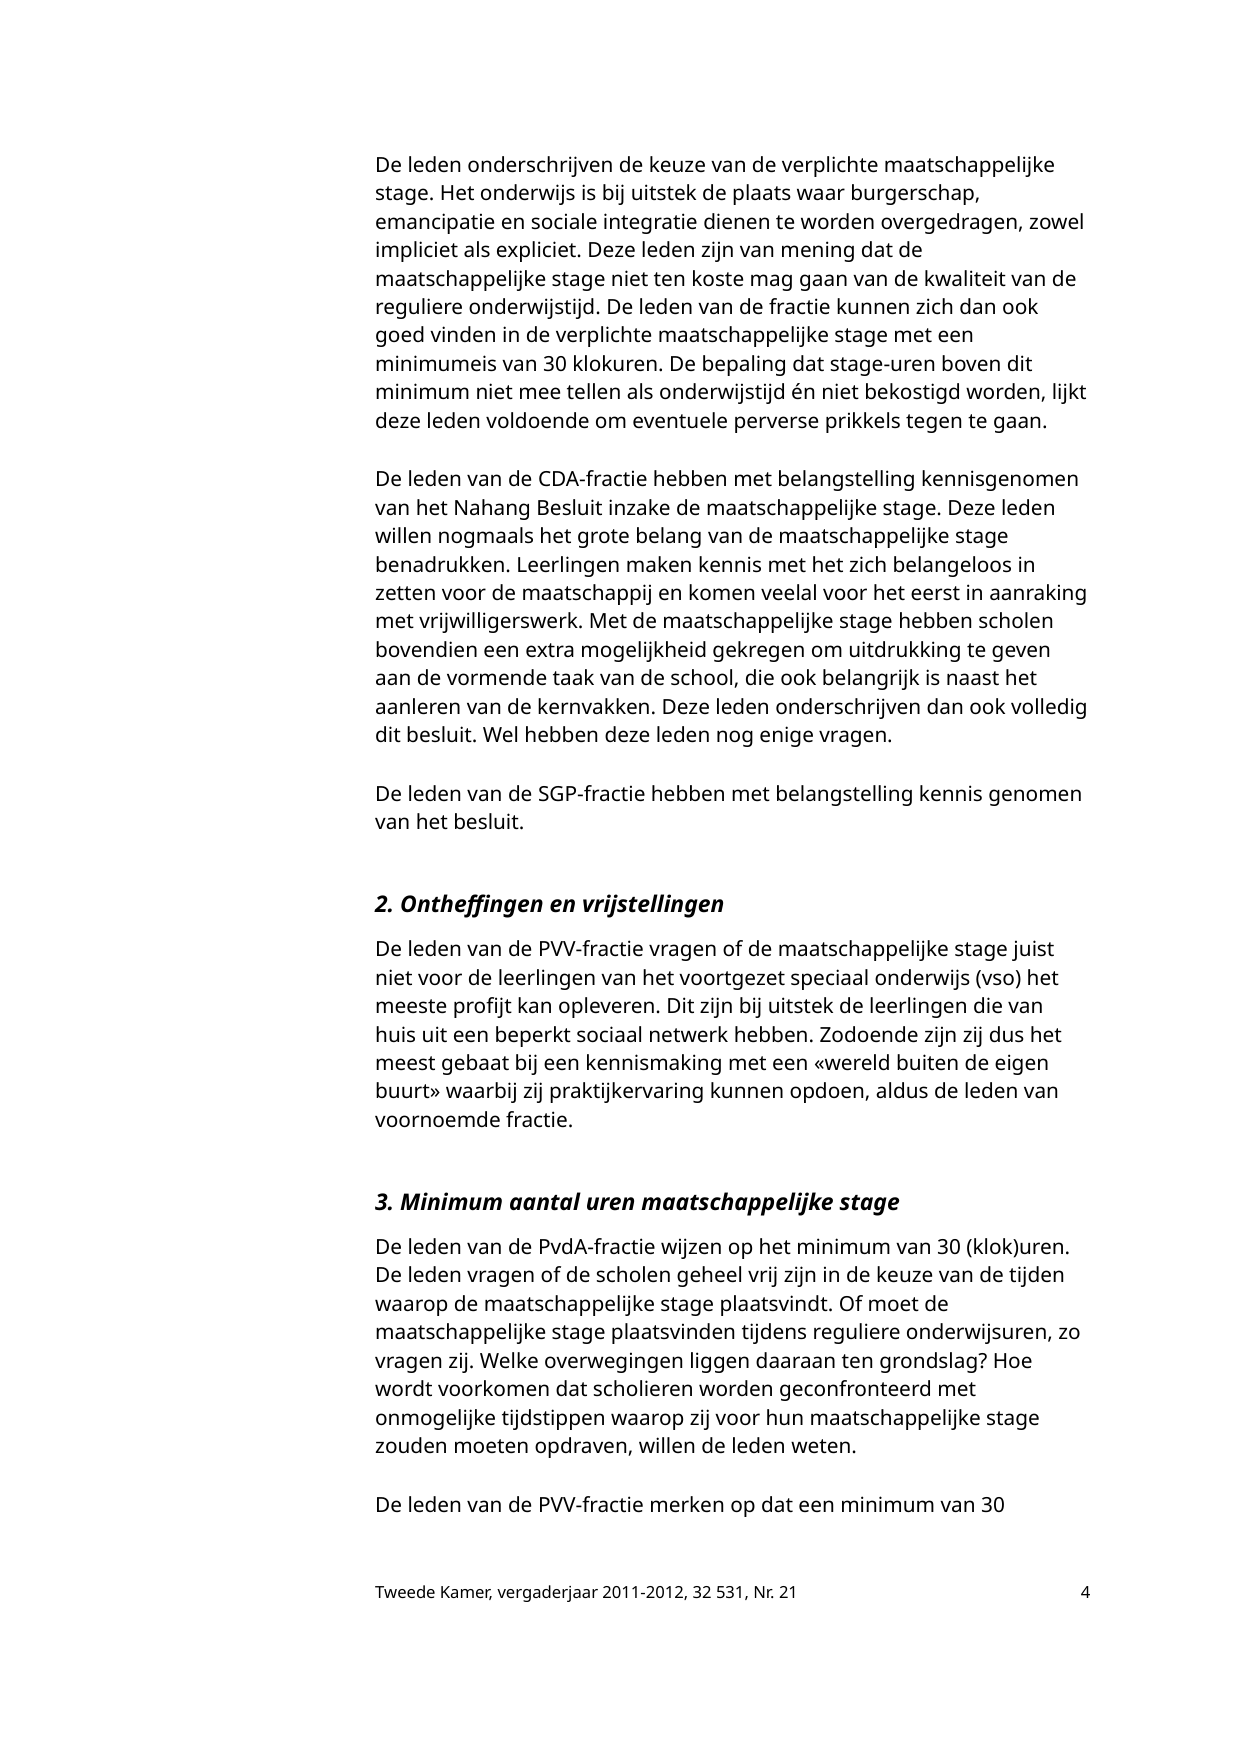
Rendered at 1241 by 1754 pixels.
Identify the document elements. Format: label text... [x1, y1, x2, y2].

text De leden van de CDA-fractie hebben met belangstelling kennisgenomen van het Nahang Besluit inzake de maatschappelijke stage. Deze leden willen nogmaals het grote belang van de maatschappelijke stage benadrukken. Leerlingen maken kennis met het zich belangeloos in zetten voor de maatschappij en komen veelal voor het eerst in aanraking met vrijwilligerswerk. Met de maatschappelijke stage hebben scholen bovendien een extra mogelijkheid gekregen om uitdrukking te geven aan de vormende taak van de school, die ook belangrijk is naast het aanleren van de kernvakken. Deze leden onderschrijven dan ook volledig dit besluit. Wel hebben deze leden nog enige vragen. [375, 464, 1090, 749]
text De leden van de SGP-fractie hebben met belangstelling kennis genomen van het besluit. [375, 779, 1090, 836]
subtitle 2. Ontheffingen en vrijstellingen [375, 888, 1090, 919]
subtitle 3. Minimum aantal uren maatschappelijke stage [375, 1186, 1090, 1217]
text De leden van de PVV-fractie vragen of de maatschappelijke stage juist niet voor de leerlingen van het voortgezet speciaal onderwijs (vso) het meeste profijt kan opleveren. Dit zijn bij uitstek de leerlingen die van huis uit een beperkt sociaal netwerk hebben. Zodoende zijn zij dus het meest gebaat bij een kennismaking met een «wereld buiten de eigen buurt» waarbij zij praktijkervaring kunnen opdoen, aldus de leden van voornoemde fractie. [375, 934, 1090, 1133]
text De leden van de PvdA-fractie wijzen op het minimum van 30 (klok)uren. De leden vragen of de scholen geheel vrij zijn in de keuze van de tijden waarop de maatschappelijke stage plaatsvindt. Of moet de maatschappelijke stage plaatsvinden tijdens reguliere onderwijsuren, zo vragen zij. Welke overwegingen liggen daaraan ten grondslag? Hoe wordt voorkomen dat scholieren worden geconfronteerd met onmogelijke tijdstippen waarop zij voor hun maatschappelijke stage zouden moeten opdraven, willen de leden weten. [375, 1232, 1090, 1460]
text De leden van de PVV-fractie merken op dat een minimum van 30 [375, 1490, 1090, 1518]
text De leden onderschrijven de keuze van de verplichte maatschappelijke stage. Het onderwijs is bij uitstek de plaats waar burgerschap, emancipatie en sociale integratie dienen te worden overgedragen, zowel impliciet als expliciet. Deze leden zijn van mening dat de maatschappelijke stage niet ten koste mag gaan van de kwaliteit van de reguliere onderwijstijd. De leden van de fractie kunnen zich dan ook goed vinden in de verplichte maatschappelijke stage met een minimumeis van 30 klokuren. De bepaling dat stage-uren boven dit minimum niet mee tellen als onderwijstijd én niet bekostigd worden, lijkt deze leden voldoende om eventuele perverse prikkels tegen te gaan. [375, 150, 1090, 434]
